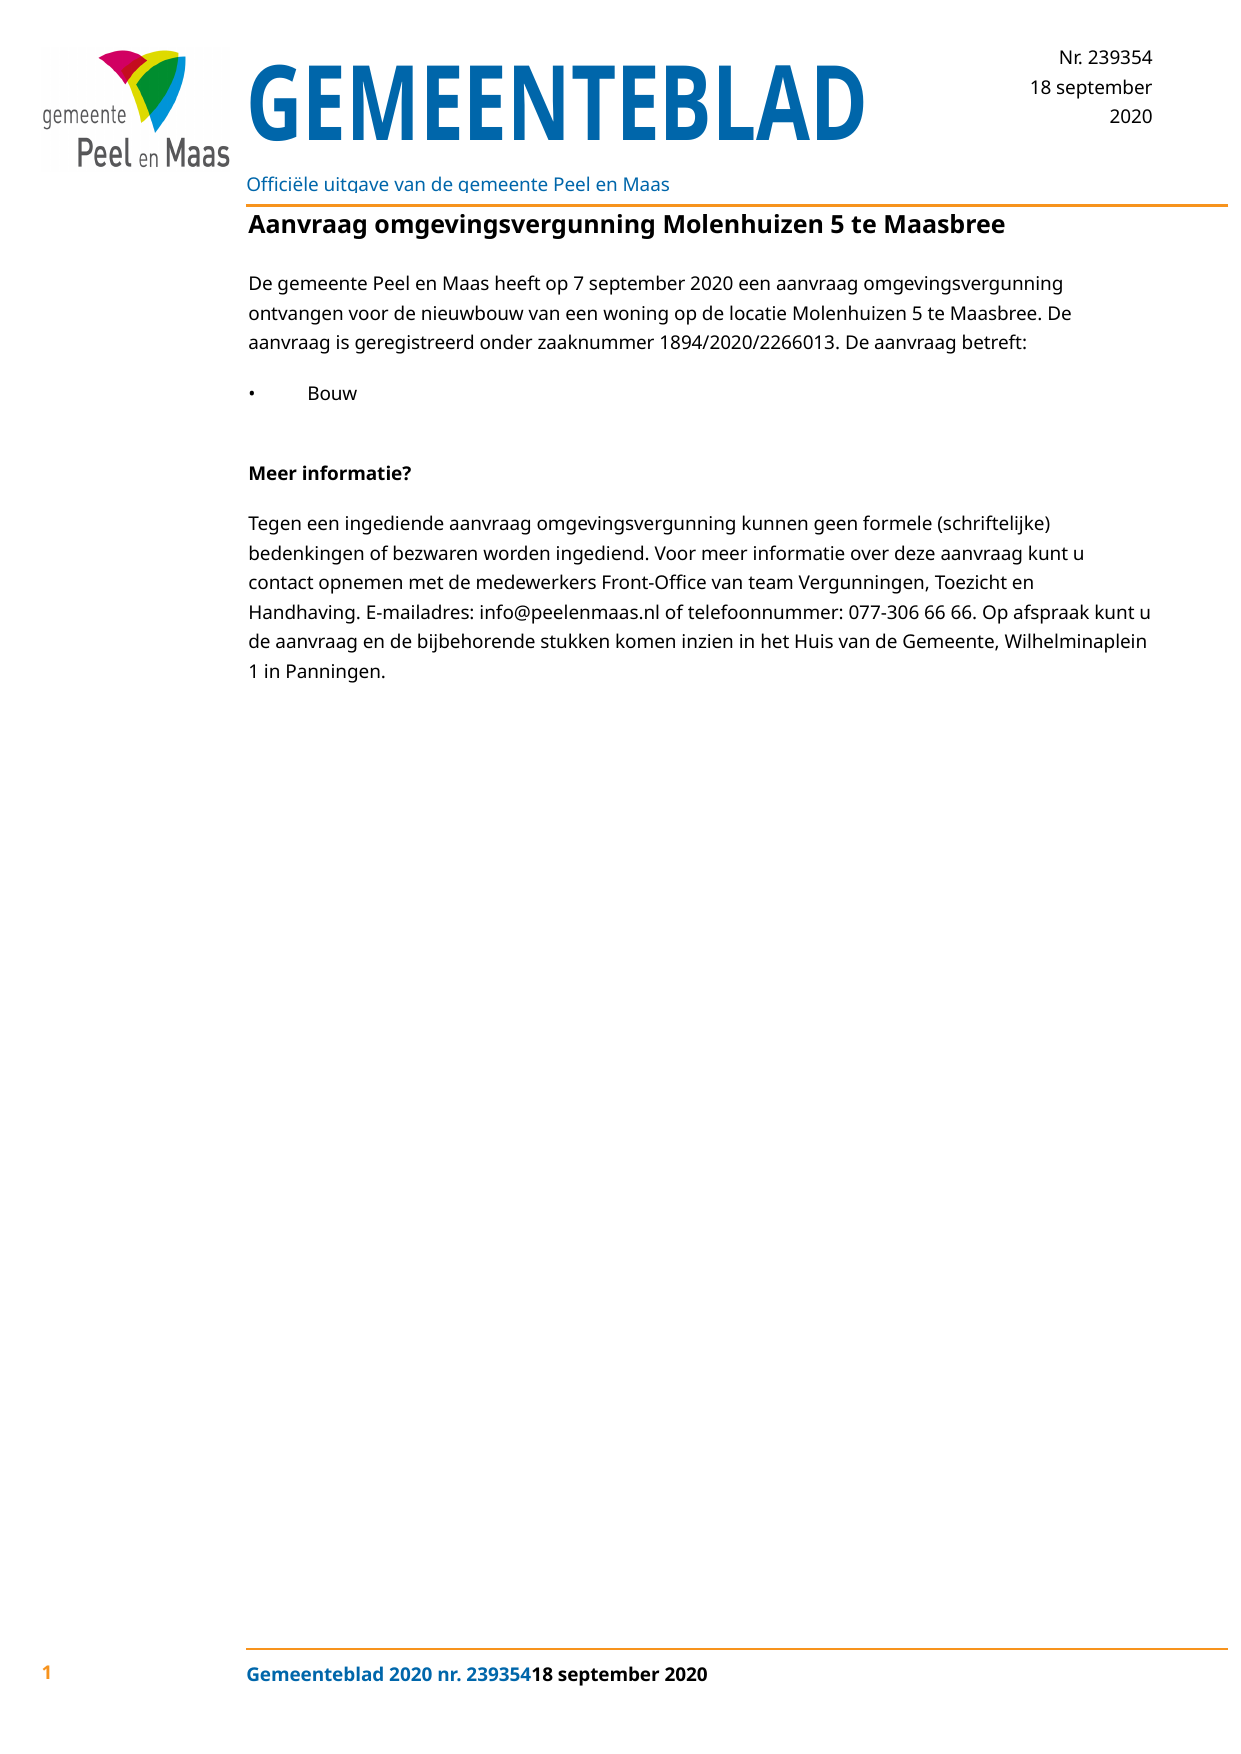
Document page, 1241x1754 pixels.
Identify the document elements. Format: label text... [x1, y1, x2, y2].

picture [41, 47, 231, 172]
text Meer informatie? [248, 460, 1152, 486]
list Bouw [248, 380, 1152, 406]
text De gemeente Peel en Maas heeft op 7 september 2020 een aanvraag omgevingsvergunning ontvangen voor de nieuwbouw van een woning op de locatie Molenhuizen 5 te Maasbree. De aanvraag is geregistreerd onder zaaknummer 1894/2020/2266013. De aanvraag betreft: [248, 270, 1152, 355]
text Tegen een ingediende aanvraag omgevingsvergunning kunnen geen formele (schriftelijke) bedenkingen of bezwaren worden ingediend. Voor meer informatie over deze aanvraag kunt u contact opnemen met de medewerkers Front-Office van team Vergunningen, Toezicht en Handhaving. E-mailadres: info@peelenmaas.nl of telefoonnummer: 077-306 66 66. Op afspraak kunt u de aanvraag en de bijbehorende stukken komen inzien in het Huis van de Gemeente, Wilhelminaplein 1 in Panningen. [248, 510, 1152, 684]
text Aanvraag omgevingsvergunning Molenhuizen 5 te Maasbree [248, 207, 1152, 241]
